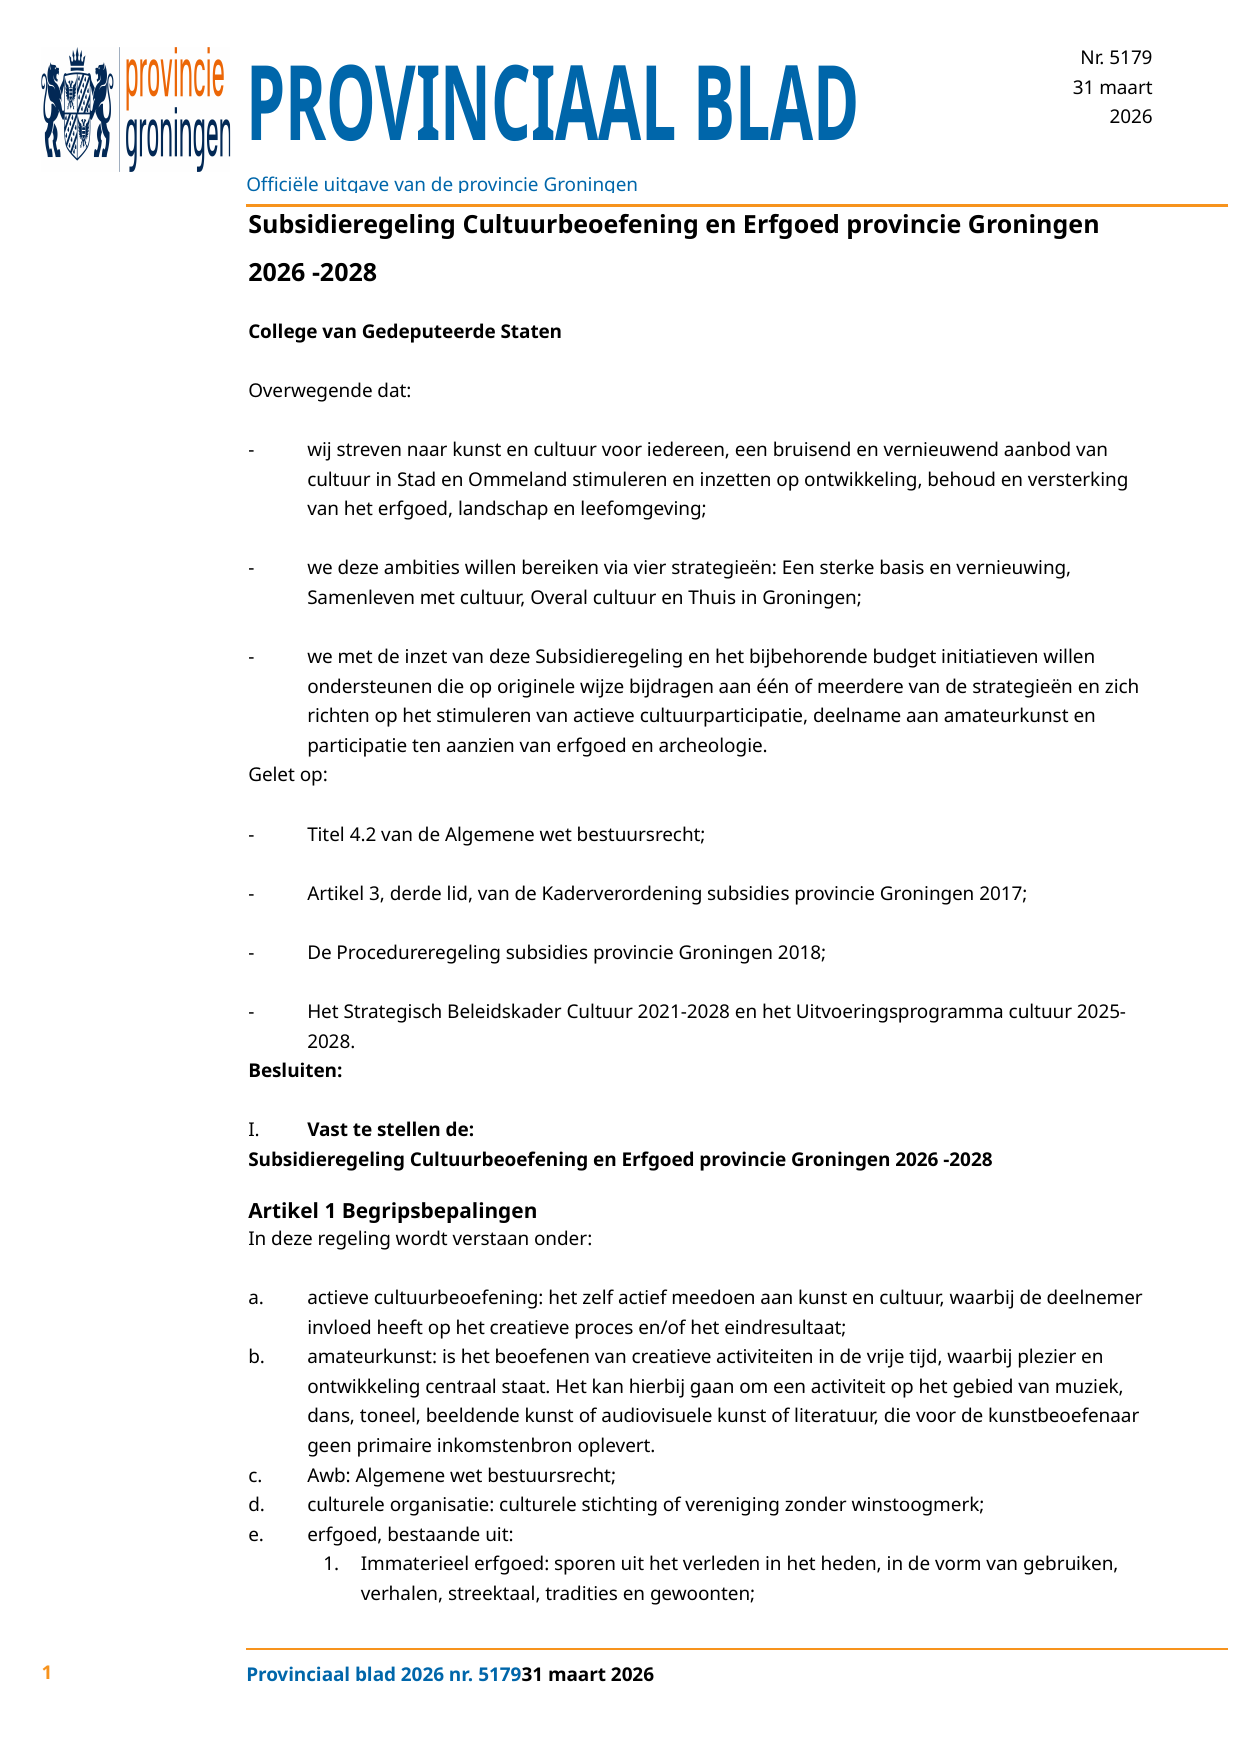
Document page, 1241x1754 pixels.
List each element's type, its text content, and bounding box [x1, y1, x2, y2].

picture [41, 47, 231, 172]
text Gelet op: [248, 762, 1152, 787]
list Immaterieel erfgoed: sporen uit het verleden in het heden, in de vorm van gebruiken, verhalen, streektaal, tradities en gewoonten; [323, 1551, 1152, 1606]
text Subsidieregeling Cultuurbeoefening en Erfgoed provincie Groningen 2026 -2028 [248, 207, 1152, 288]
list we met de inzet van deze Subsidieregeling en het bijbehorende budget initiatieven willen ondersteunen die op originele wijze bijdragen aan één of meerdere van de strategieën en zich richten op het stimuleren van actieve cultuurparticipatie, deelname aan amateurkunst en participatie ten aanzien van erfgoed en archeologie. [248, 643, 1152, 758]
list Het Strategisch Beleidskader Cultuur 2021-2028 en het Uitvoeringsprogramma cultuur 2025-2028. [248, 998, 1152, 1054]
list Awb: Algemene wet bestuursrecht; [248, 1462, 1152, 1487]
list Titel 4.2 van de Algemene wet bestuursrecht; [248, 821, 1152, 847]
list actieve cultuurbeoefening: het zelf actief meedoen aan kunst en cultuur, waarbij de deelnemer invloed heeft op het creatieve proces en/of het eindresultaat; [248, 1284, 1152, 1339]
list culturele organisatie: culturele stichting of vereniging zonder winstoogmerk; [248, 1491, 1152, 1517]
text Overwegende dat: [248, 377, 1152, 403]
text Artikel 1 Begripsbepalingen [248, 1197, 1152, 1225]
text College van Gedeputeerde Staten [248, 318, 1152, 344]
list Vast te stellen de: [248, 1117, 1152, 1142]
list Artikel 3, derde lid, van de Kaderverordening subsidies provincie Groningen 2017; [248, 880, 1152, 906]
list wij streven naar kunst en cultuur voor iedereen, een bruisend en vernieuwend aanbod van cultuur in Stad en Ommeland stimuleren en inzetten op ontwikkeling, behoud en versterking van het erfgoed, landschap en leefomgeving; [248, 436, 1152, 521]
list we deze ambities willen bereiken via vier strategieën: Een sterke basis en vernieuwing, Samenleven met cultuur, Overal cultuur en Thuis in Groningen; [248, 554, 1152, 610]
text Subsidieregeling Cultuurbeoefening en Erfgoed provincie Groningen 2026 -2028 [248, 1146, 1152, 1172]
list erfgoed, bestaande uit: [248, 1521, 1152, 1547]
list De Procedureregeling subsidies provincie Groningen 2018; [248, 939, 1152, 965]
list amateurkunst: is het beoefenen van creatieve activiteiten in de vrije tijd, waarbij plezier en ontwikkeling centraal staat. Het kan hierbij gaan om een activiteit op het gebied van muziek, dans, toneel, beeldende kunst of audiovisuele kunst of literatuur, die voor de kunstbeoefenaar geen primaire inkomstenbron oplevert. [248, 1343, 1152, 1458]
text In deze regeling wordt verstaan onder: [248, 1225, 1152, 1251]
text Besluiten: [248, 1057, 1152, 1083]
